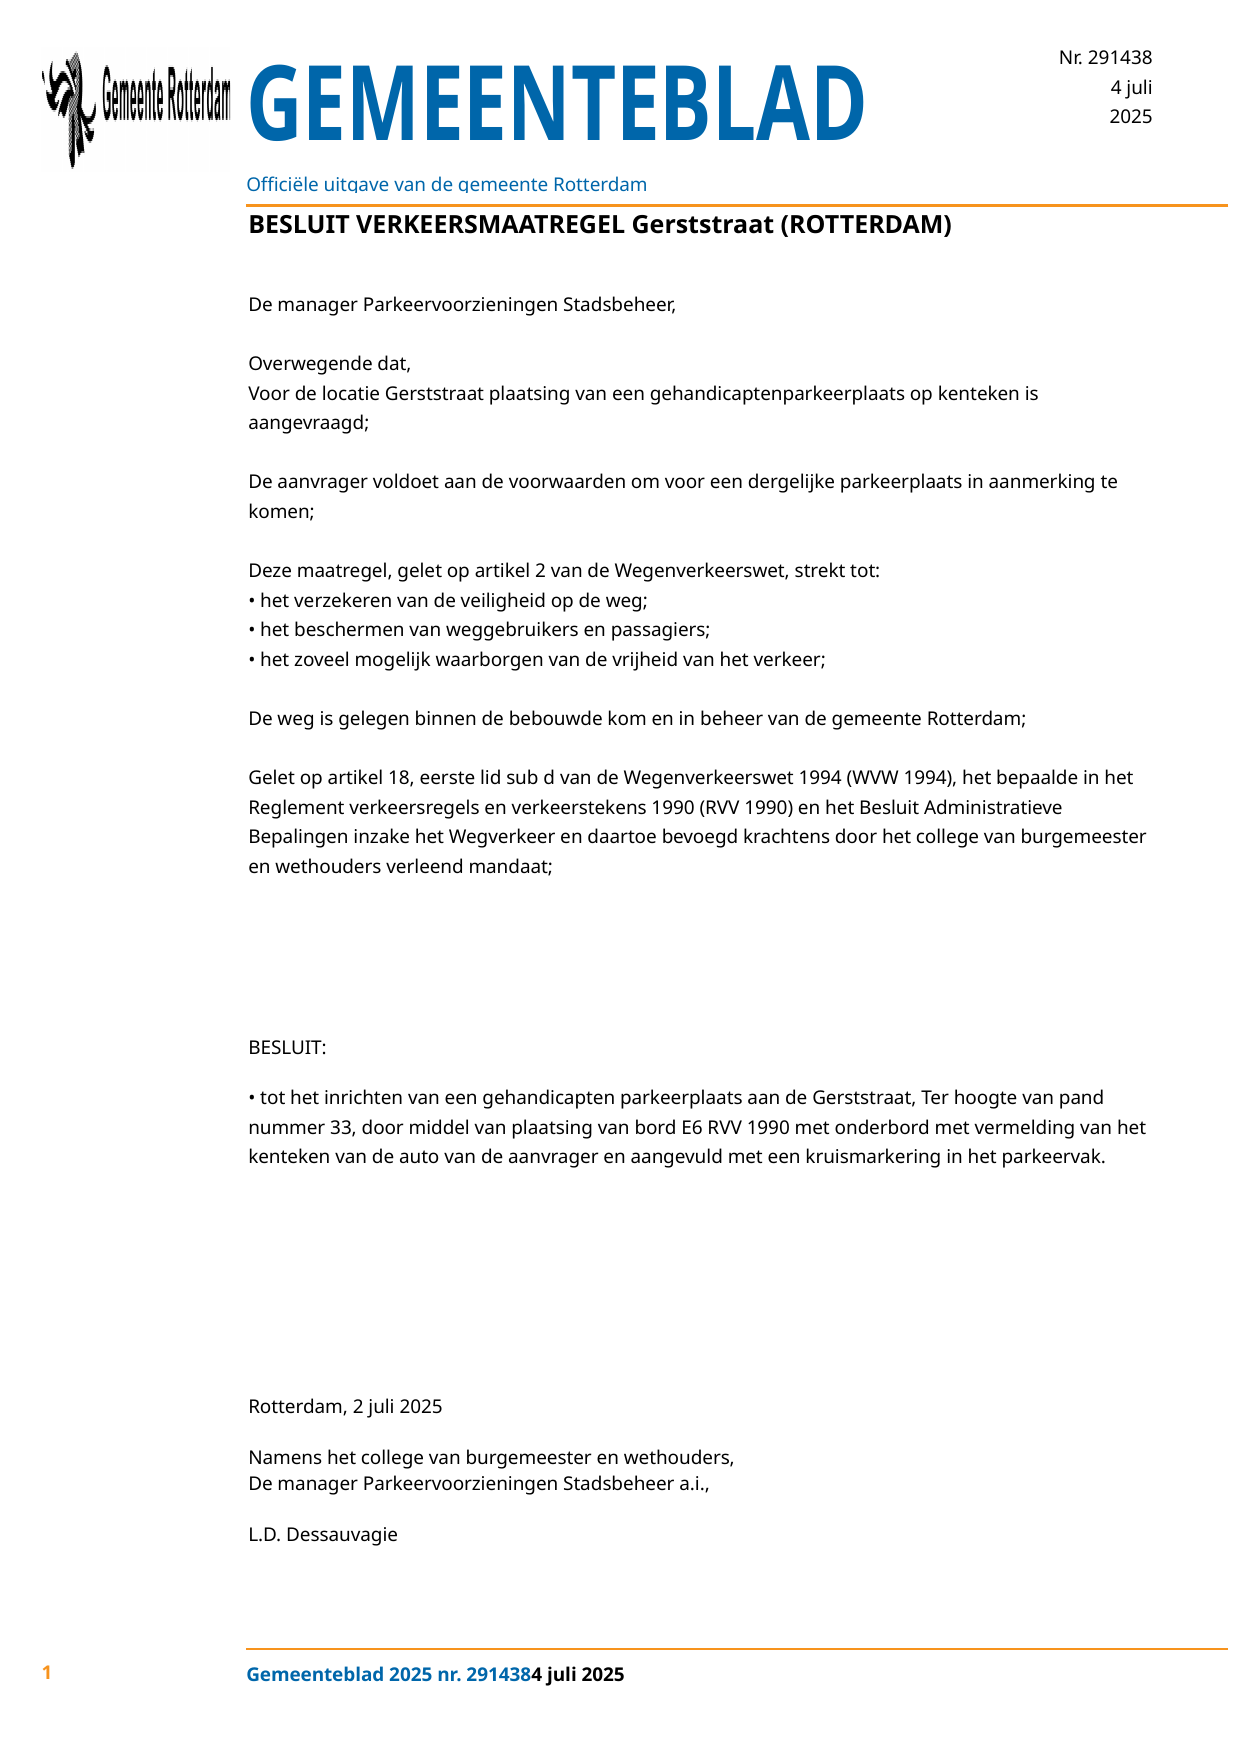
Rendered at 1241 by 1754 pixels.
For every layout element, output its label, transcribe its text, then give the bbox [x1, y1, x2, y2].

picture [41, 47, 231, 172]
text De aanvrager voldoet aan de voorwaarden om voor een dergelijke parkeerplaats in aanmerking te komen; [248, 468, 1152, 524]
text • het beschermen van weggebruikers en passagiers; [248, 616, 1152, 642]
text De weg is gelegen binnen de bebouwde kom en in beheer van de gemeente Rotterdam; [248, 705, 1152, 731]
text Rotterdam, 2 juli 2025 [248, 1393, 1152, 1419]
text Overwegende dat, [248, 350, 1152, 376]
text BESLUIT VERKEERSMAATREGEL Gerststraat (ROTTERDAM) [248, 207, 1152, 241]
text L.D. Dessauvagie [248, 1522, 1152, 1547]
text Voor de locatie Gerststraat plaatsing van een gehandicaptenparkeerplaats op kenteken is aangevraagd; [248, 380, 1152, 435]
text • tot het inrichten van een gehandicapten parkeerplaats aan de Gerststraat, Ter hoogte van pand nummer 33, door middel van plaatsing van bord E6 RVV 1990 met onderbord met vermelding van het kenteken van de auto van de aanvrager en aangevuld met een kruismarkering in het parkeervak. [248, 1084, 1152, 1169]
text • het verzekeren van de veiligheid op de weg; [248, 587, 1152, 613]
text Namens het college van burgemeester en wethouders, [248, 1444, 1152, 1470]
text De manager Parkeervoorzieningen Stadsbeheer a.i., [248, 1470, 1152, 1496]
text Gelet op artikel 18, eerste lid sub d van de Wegenverkeerswet 1994 (WVW 1994), het bepaalde in het Reglement verkeersregels en verkeerstekens 1990 (RVV 1990) en het Besluit Administratieve Bepalingen inzake het Wegverkeer en daartoe bevoegd krachtens door het college van burgemeester en wethouders verleend mandaat; [248, 764, 1152, 879]
text De manager Parkeervoorzieningen Stadsbeheer, [248, 291, 1152, 317]
text Deze maatregel, gelet op artikel 2 van de Wegenverkeerswet, strekt tot: [248, 557, 1152, 583]
text BESLUIT: [248, 1034, 1152, 1060]
text • het zoveel mogelijk waarborgen van de vrijheid van het verkeer; [248, 646, 1152, 672]
